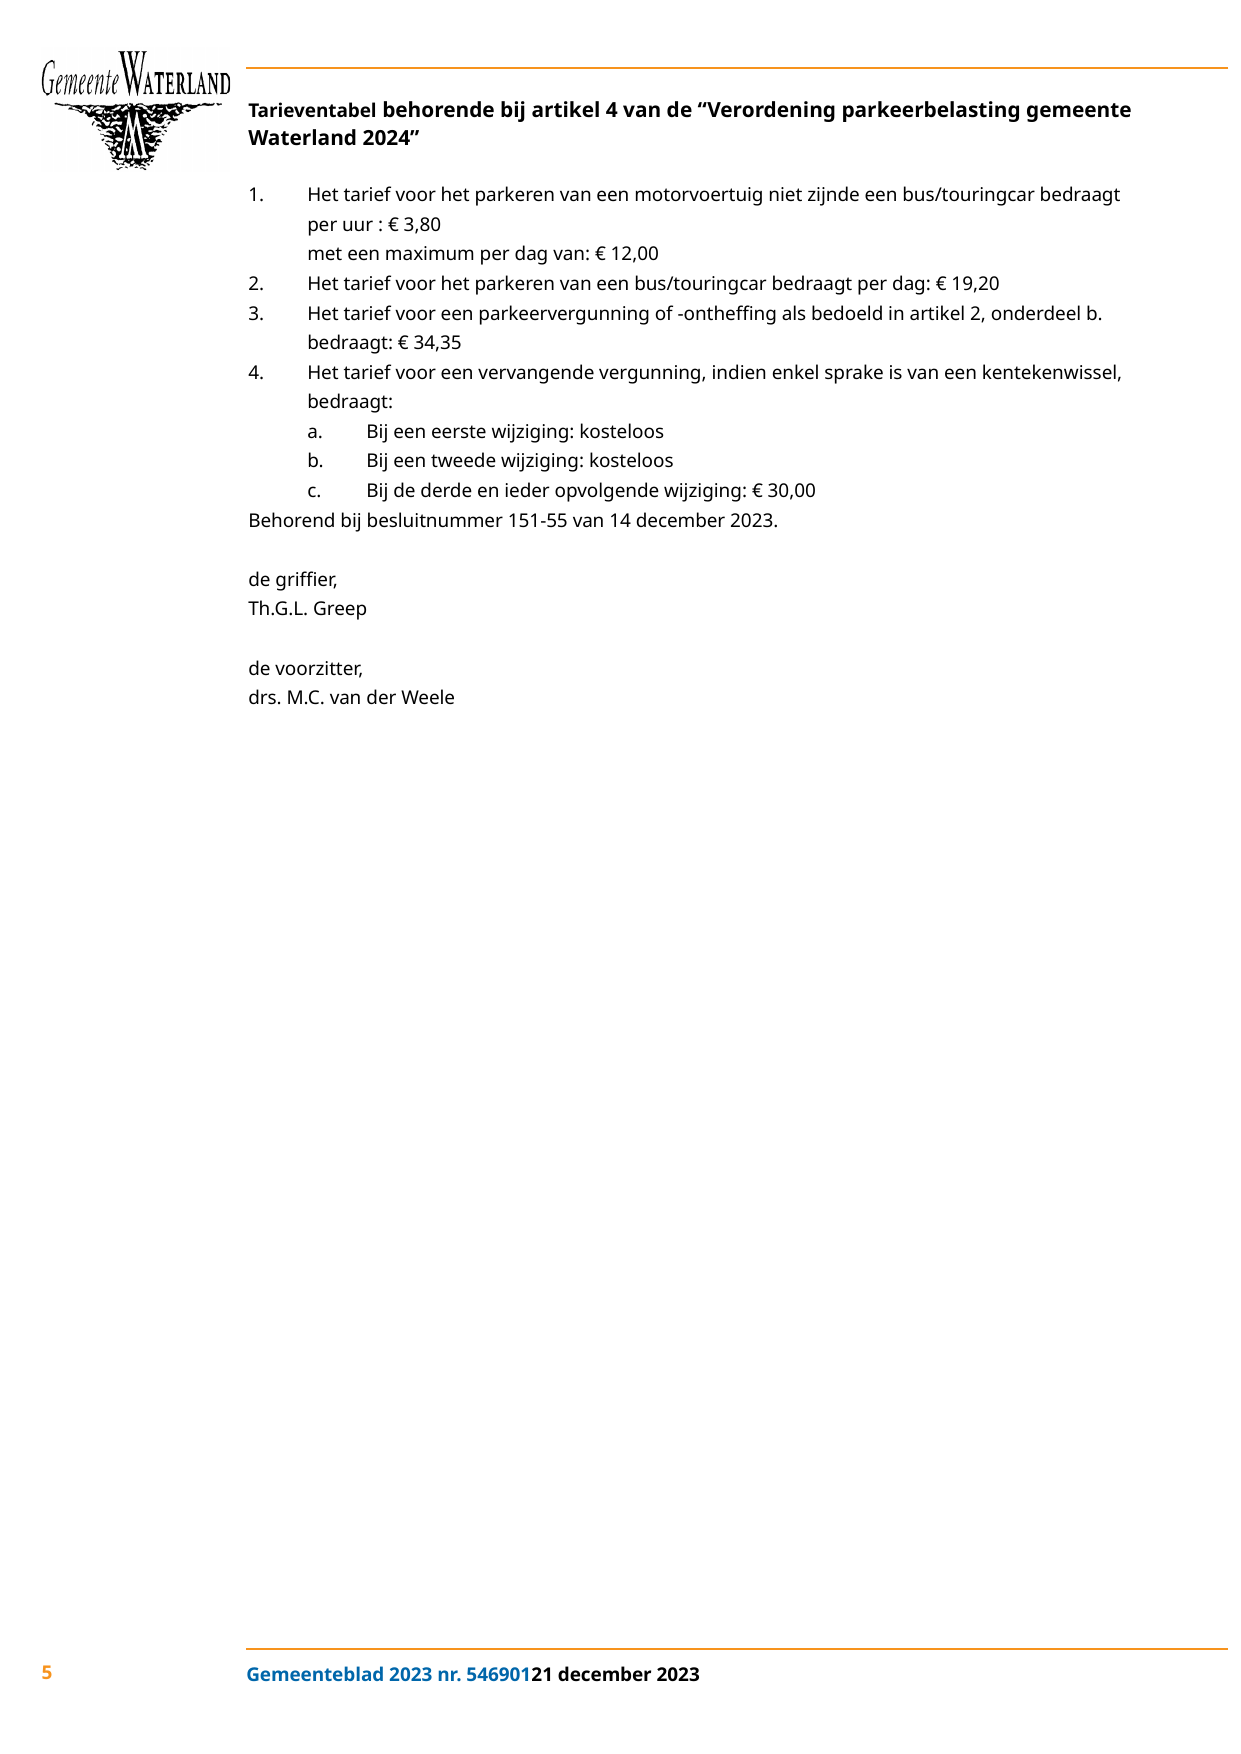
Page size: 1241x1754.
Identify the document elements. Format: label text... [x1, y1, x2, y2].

list met een maximum per dag van: € 12,00 [248, 241, 1152, 266]
list Het tarief voor een vervangende vergunning, indien enkel sprake is van een kentekenwissel, bedraagt: [248, 359, 1152, 414]
text de voorzitter, [248, 655, 1152, 680]
list Bij de derde en ieder opvolgende wijziging: € 30,00 [307, 477, 1152, 503]
list Het tarief voor een parkeervergunning of -ontheffing als bedoeld in artikel 2, onderdeel b. bedraagt: € 34,35 [248, 300, 1152, 355]
list Bij een tweede wijziging: kosteloos [307, 448, 1152, 473]
text de griffier, [248, 566, 1152, 592]
list Het tarief voor het parkeren van een motorvoertuig niet zijnde een bus/touringcar bedraagt per uur : € 3,80 [248, 181, 1152, 237]
list Het tarief voor het parkeren van een bus/touringcar bedraagt per dag: € 19,20 [248, 270, 1152, 296]
text drs. M.C. van der Weele [248, 684, 1152, 710]
list Bij een eerste wijziging: kosteloos [307, 418, 1152, 444]
text Tarieventabel behorende bij artikel 4 van de “Verordening parkeerbelasting gemeente Waterland 2024” [248, 95, 1152, 152]
text Behorend bij besluitnummer 151-55 van 14 december 2023. [248, 507, 1152, 532]
picture [41, 47, 231, 172]
text Th.G.L. Greep [248, 596, 1152, 621]
